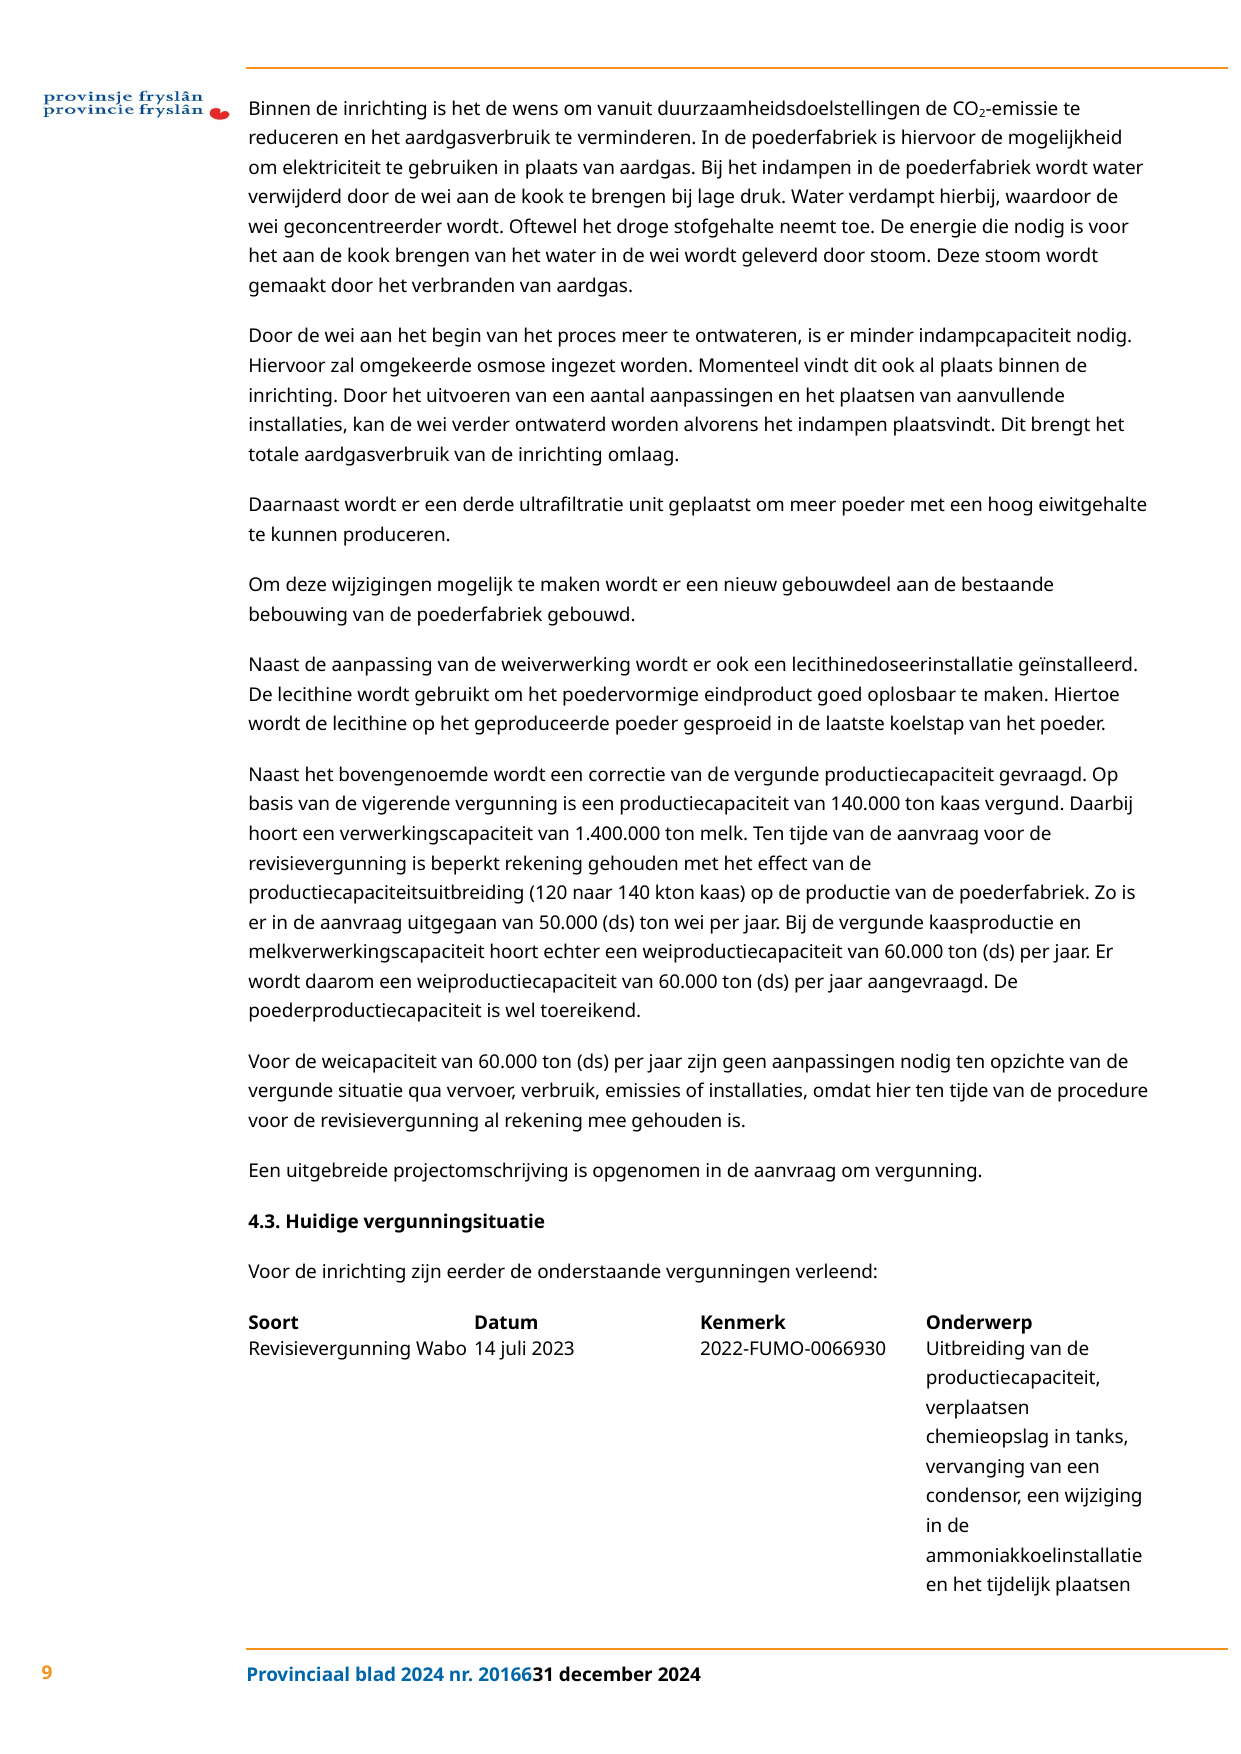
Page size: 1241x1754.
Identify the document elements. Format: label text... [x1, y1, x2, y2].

text Naast de aanpassing van de weiverwerking wordt er ook een lecithinedoseerinstallatie geïnstalleerd. De lecithine wordt gebruikt om het poedervormige eindproduct goed oplosbaar te maken. Hiertoe wordt de lecithine op het geproduceerde poeder gesproeid in de laatste koelstap van het poeder. [248, 651, 1152, 736]
table_cell 2022-FUMO-0066930 [700, 1335, 926, 1597]
text Daarnaast wordt er een derde ultrafiltratie unit geplaatst om meer poeder met een hoog eiwitgehalte te kunnen produceren. [248, 491, 1152, 547]
table_header Soort [248, 1309, 474, 1335]
text Binnen de inrichting is het de wens om vanuit duurzaamheidsdoelstellingen de CO2-emissie te reduceren en het aardgasverbruik te verminderen. In de poederfabriek is hiervoor de mogelijkheid om elektriciteit te gebruiken in plaats van aardgas. Bij het indampen in de poederfabriek wordt water verwijderd door de wei aan de kook te brengen bij lage druk. Water verdampt hierbij, waardoor de wei geconcentreerder wordt. Oftewel het droge stofgehalte neemt toe. De energie die nodig is voor het aan de kook brengen van het water in de wei wordt geleverd door stoom. Deze stoom wordt gemaakt door het verbranden van aardgas. [248, 95, 1152, 298]
table_cell Uitbreiding van de productiecapaciteit, verplaatsen chemieopslag in tanks, vervanging van een condensor, een wijziging in de ammoniakkoelinstallatie en het tijdelijk plaatsen [926, 1335, 1152, 1597]
text Naast het bovengenoemde wordt een correctie van de vergunde productiecapaciteit gevraagd. Op basis van de vigerende vergunning is een productiecapaciteit van 140.000 ton kaas vergund. Daarbij hoort een verwerkingscapaciteit van 1.400.000 ton melk. Ten tijde van de aanvraag voor de revisievergunning is beperkt rekening gehouden met het effect van de productiecapaciteitsuitbreiding (120 naar 140 kton kaas) op de productie van de poederfabriek. Zo is er in de aanvraag uitgegaan van 50.000 (ds) ton wei per jaar. Bij de vergunde kaasproductie en melkverwerkingscapaciteit hoort echter een weiproductiecapaciteit van 60.000 ton (ds) per jaar. Er wordt daarom een weiproductiecapaciteit van 60.000 ton (ds) per jaar aangevraagd. De poederproductiecapaciteit is wel toereikend. [248, 761, 1152, 1023]
picture [41, 47, 231, 172]
table_header Datum [474, 1309, 700, 1335]
text Een uitgebreide projectomschrijving is opgenomen in de aanvraag om vergunning. [248, 1158, 1152, 1183]
text Voor de inrichting zijn eerder de onderstaande vergunningen verleend: [248, 1258, 1152, 1284]
text Door de wei aan het begin van het proces meer te ontwateren, is er minder indampcapaciteit nodig. Hiervoor zal omgekeerde osmose ingezet worden. Momenteel vindt dit ook al plaats binnen de inrichting. Door het uitvoeren van een aantal aanpassingen en het plaatsen van aanvullende installaties, kan de wei verder ontwaterd worden alvorens het indampen plaatsvindt. Dit brengt het totale aardgasverbruik van de inrichting omlaag. [248, 323, 1152, 467]
text Voor de weicapaciteit van 60.000 ton (ds) per jaar zijn geen aanpassingen nodig ten opzichte van de vergunde situatie qua vervoer, verbruik, emissies of installaties, omdat hier ten tijde van de procedure voor de revisievergunning al rekening mee gehouden is. [248, 1048, 1152, 1133]
table_header Onderwerp [926, 1309, 1152, 1335]
table_header Kenmerk [700, 1309, 926, 1335]
text Om deze wijzigingen mogelijk te maken wordt er een nieuw gebouwdeel aan de bestaande bebouwing van de poederfabriek gebouwd. [248, 571, 1152, 627]
text 4.3. Huidige vergunningsituatie [248, 1208, 1152, 1234]
table_cell 14 juli 2023 [474, 1335, 700, 1597]
table_cell Revisievergunning Wabo [248, 1335, 474, 1597]
